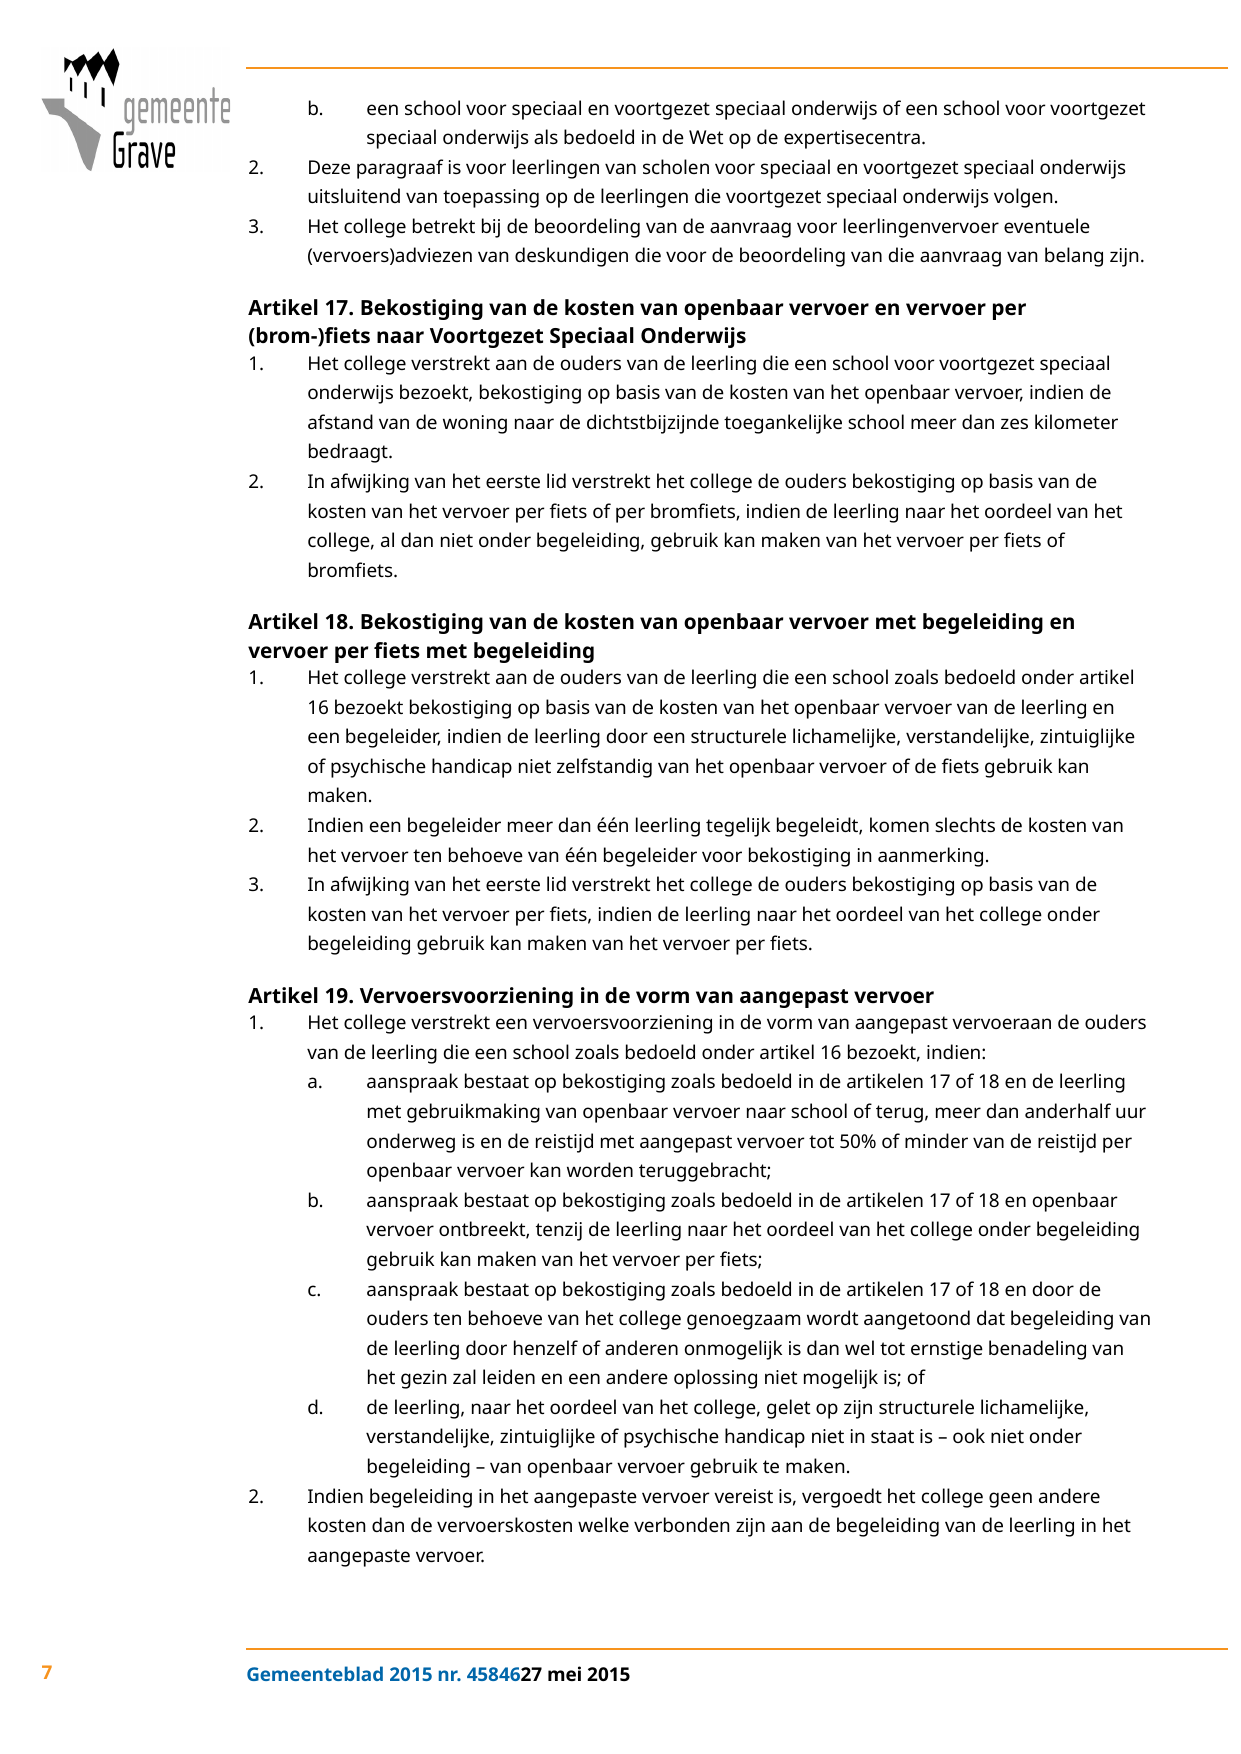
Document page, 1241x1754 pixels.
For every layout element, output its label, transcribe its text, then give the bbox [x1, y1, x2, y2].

list Deze paragraaf is voor leerlingen van scholen voor speciaal en voortgezet speciaal onderwijs uitsluitend van toepassing op de leerlingen die voortgezet speciaal onderwijs volgen. [248, 154, 1152, 209]
list Het college verstrekt een vervoersvoorziening in de vorm van aangepast vervoeraan de ouders van de leerling die een school zoals bedoeld onder artikel 16 bezoekt, indien: [248, 1009, 1152, 1065]
list Het college verstrekt aan de ouders van de leerling die een school zoals bedoeld onder artikel 16 bezoekt bekostiging op basis van de kosten van het openbaar vervoer van de leerling en een begeleider, indien de leerling door een structurele lichamelijke, verstandelijke, zintuiglijke of psychische handicap niet zelfstandig van het openbaar vervoer of de fiets gebruik kan maken. [248, 664, 1152, 808]
list aanspraak bestaat op bekostiging zoals bedoeld in de artikelen 17 of 18 en de leerling met gebruikmaking van openbaar vervoer naar school of terug, meer dan anderhalf uur onderweg is en de reistijd met aangepast vervoer tot 50% of minder van de reistijd per openbaar vervoer kan worden teruggebracht; [307, 1069, 1152, 1183]
list Indien een begeleider meer dan één leerling tegelijk begeleidt, komen slechts de kosten van het vervoer ten behoeve van één begeleider voor bekostiging in aanmerking. [248, 812, 1152, 868]
text Artikel 19. Vervoersvoorziening in de vorm van aangepast vervoer [248, 981, 1152, 1009]
list Indien begeleiding in het aangepaste vervoer vereist is, vergoedt het college geen andere kosten dan de vervoerskosten welke verbonden zijn aan de begeleiding van de leerling in het aangepaste vervoer. [248, 1483, 1152, 1568]
list In afwijking van het eerste lid verstrekt het college de ouders bekostiging op basis van de kosten van het vervoer per fiets of per bromfiets, indien de leerling naar het oordeel van het college, al dan niet onder begeleiding, gebruik kan maken van het vervoer per fiets of bromfiets. [248, 468, 1152, 583]
text Artikel 18. Bekostiging van de kosten van openbaar vervoer met begeleiding en vervoer per fiets met begeleiding [248, 607, 1152, 664]
list Het college betrekt bij de beoordeling van de aanvraag voor leerlingenvervoer eventuele (vervoers)adviezen van deskundigen die voor de beoordeling van die aanvraag van belang zijn. [248, 213, 1152, 268]
list aanspraak bestaat op bekostiging zoals bedoeld in de artikelen 17 of 18 en openbaar vervoer ontbreekt, tenzij de leerling naar het oordeel van het college onder begeleiding gebruik kan maken van het vervoer per fiets; [307, 1187, 1152, 1272]
picture [41, 47, 231, 172]
list de leerling, naar het oordeel van het college, gelet op zijn structurele lichamelijke, verstandelijke, zintuiglijke of psychische handicap niet in staat is – ook niet onder begeleiding – van openbaar vervoer gebruik te maken. [307, 1394, 1152, 1479]
list In afwijking van het eerste lid verstrekt het college de ouders bekostiging op basis van de kosten van het vervoer per fiets, indien de leerling naar het oordeel van het college onder begeleiding gebruik kan maken van het vervoer per fiets. [248, 871, 1152, 956]
list een school voor speciaal en voortgezet speciaal onderwijs of een school voor voortgezet speciaal onderwijs als bedoeld in de Wet op de expertisecentra. [307, 95, 1152, 150]
list aanspraak bestaat op bekostiging zoals bedoeld in de artikelen 17 of 18 en door de ouders ten behoeve van het college genoegzaam wordt aangetoond dat begeleiding van de leerling door henzelf of anderen onmogelijk is dan wel tot ernstige benadeling van het gezin zal leiden en een andere oplossing niet mogelijk is; of [307, 1276, 1152, 1390]
list Het college verstrekt aan de ouders van de leerling die een school voor voortgezet speciaal onderwijs bezoekt, bekostiging op basis van de kosten van het openbaar vervoer, indien de afstand van de woning naar de dichtstbijzijnde toegankelijke school meer dan zes kilometer bedraagt. [248, 350, 1152, 464]
text Artikel 17. Bekostiging van de kosten van openbaar vervoer en vervoer per (brom-)fiets naar Voortgezet Speciaal Onderwijs [248, 293, 1152, 350]
